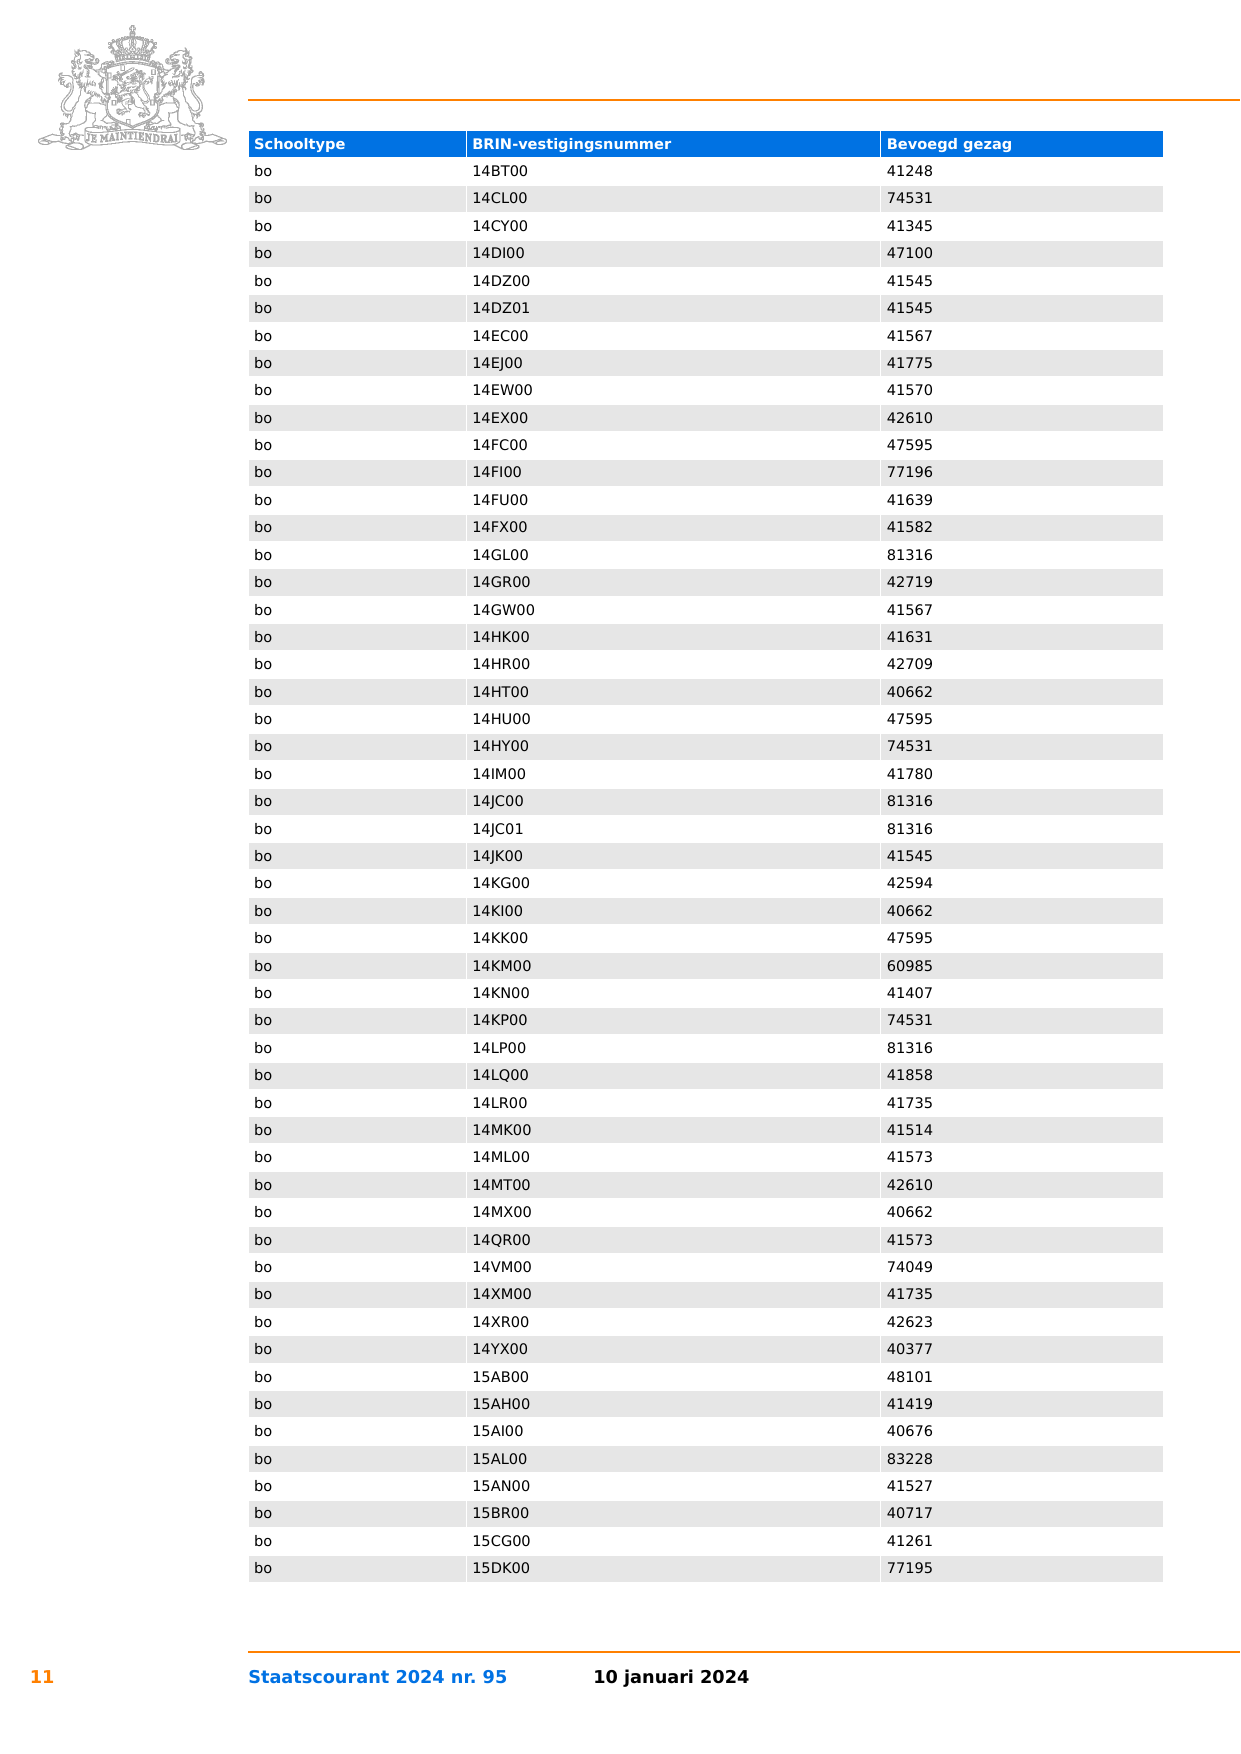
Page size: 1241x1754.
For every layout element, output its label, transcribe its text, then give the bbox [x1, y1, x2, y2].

table_cell 14BT00 [467, 158, 880, 185]
table_cell 42610 [881, 1172, 1163, 1198]
table_cell 41419 [881, 1391, 1163, 1417]
table_cell 14LQ00 [467, 1063, 880, 1089]
table_cell bo [249, 1446, 466, 1472]
table_cell 14JK00 [467, 843, 880, 869]
table_cell 41573 [881, 1145, 1163, 1171]
table_cell 14HU00 [467, 706, 880, 733]
table_cell 41261 [881, 1528, 1163, 1554]
table_cell 14KP00 [467, 1008, 880, 1034]
table_cell bo [249, 569, 466, 596]
table_cell bo [249, 734, 466, 760]
table_cell bo [249, 843, 466, 869]
table_cell 14FI00 [467, 460, 880, 486]
table_cell bo [249, 350, 466, 376]
table_cell 41639 [881, 487, 1163, 513]
table_cell 14HY00 [467, 734, 880, 760]
table_cell 83228 [881, 1446, 1163, 1472]
table_cell 14HT00 [467, 679, 880, 705]
table_cell 14EW00 [467, 378, 880, 404]
table_cell 14MT00 [467, 1172, 880, 1198]
table_cell bo [249, 679, 466, 705]
table_cell bo [249, 597, 466, 623]
table_cell 15AH00 [467, 1391, 880, 1417]
table_cell 47595 [881, 706, 1163, 733]
table_cell 14FX00 [467, 515, 880, 541]
table_header Bevoegd gezag [881, 131, 1163, 157]
table_cell 41570 [881, 378, 1163, 404]
table_cell 42709 [881, 651, 1163, 678]
table_cell 15AI00 [467, 1419, 880, 1445]
table_cell 41545 [881, 843, 1163, 869]
table_cell 14JC00 [467, 789, 880, 815]
table_cell 14EJ00 [467, 350, 880, 376]
table_cell bo [249, 515, 466, 541]
table_cell 14XM00 [467, 1282, 880, 1308]
table_cell bo [249, 213, 466, 239]
table_cell 14HR00 [467, 651, 880, 678]
table_cell 41345 [881, 213, 1163, 239]
table_cell 74531 [881, 186, 1163, 212]
table_cell 15CG00 [467, 1528, 880, 1554]
table_cell bo [249, 953, 466, 979]
table_cell 41631 [881, 624, 1163, 650]
table_cell 41545 [881, 295, 1163, 322]
table_cell 74531 [881, 1008, 1163, 1034]
table_cell 14KK00 [467, 925, 880, 952]
table_cell bo [249, 1227, 466, 1253]
table_cell 40662 [881, 898, 1163, 924]
table_cell 14FU00 [467, 487, 880, 513]
table_cell 14GR00 [467, 569, 880, 596]
table_cell 41582 [881, 515, 1163, 541]
table_cell bo [249, 323, 466, 349]
table_cell bo [249, 761, 466, 787]
table_cell bo [249, 1501, 466, 1527]
table_cell bo [249, 1063, 466, 1089]
table_cell bo [249, 898, 466, 924]
table_cell 40377 [881, 1336, 1163, 1363]
table_cell 14XR00 [467, 1309, 880, 1335]
table_cell 14GW00 [467, 597, 880, 623]
table_cell 14EC00 [467, 323, 880, 349]
table_cell 14LR00 [467, 1090, 880, 1116]
table_cell 41527 [881, 1473, 1163, 1500]
table_cell bo [249, 1008, 466, 1034]
table_cell 42623 [881, 1309, 1163, 1335]
table_header Schooltype [249, 131, 466, 157]
table_cell 41545 [881, 268, 1163, 294]
table_cell 74531 [881, 734, 1163, 760]
table_cell bo [249, 158, 466, 185]
table_cell bo [249, 1336, 466, 1363]
table_cell 40676 [881, 1419, 1163, 1445]
table_cell bo [249, 1556, 466, 1582]
table_cell 48101 [881, 1364, 1163, 1390]
table_cell bo [249, 1035, 466, 1061]
table_cell 81316 [881, 1035, 1163, 1061]
table_cell bo [249, 542, 466, 568]
table_cell 14KI00 [467, 898, 880, 924]
table_cell bo [249, 460, 466, 486]
table_cell 40662 [881, 1199, 1163, 1226]
table_cell bo [249, 925, 466, 952]
table_cell 15AL00 [467, 1446, 880, 1472]
table_cell 15DK00 [467, 1556, 880, 1582]
table_cell 14DZ01 [467, 295, 880, 322]
table_cell 15BR00 [467, 1501, 880, 1527]
table_cell 14MK00 [467, 1117, 880, 1143]
table_cell 14CY00 [467, 213, 880, 239]
table_cell 14KM00 [467, 953, 880, 979]
table_cell 41567 [881, 323, 1163, 349]
table_cell 47595 [881, 432, 1163, 459]
table_cell 41775 [881, 350, 1163, 376]
table_cell bo [249, 405, 466, 431]
table_cell 14DI00 [467, 241, 880, 267]
table_cell 41858 [881, 1063, 1163, 1089]
table_cell bo [249, 1391, 466, 1417]
table_header BRIN-vestigingsnummer [467, 131, 880, 157]
table_cell bo [249, 1282, 466, 1308]
table_cell bo [249, 871, 466, 897]
table_cell bo [249, 487, 466, 513]
table_cell bo [249, 1364, 466, 1390]
table_cell bo [249, 1528, 466, 1554]
table_cell bo [249, 241, 466, 267]
table_cell bo [249, 1090, 466, 1116]
table_cell 42719 [881, 569, 1163, 596]
table_cell 14LP00 [467, 1035, 880, 1061]
table_cell 14GL00 [467, 542, 880, 568]
table_cell 81316 [881, 816, 1163, 842]
table_cell 14EX00 [467, 405, 880, 431]
table_cell bo [249, 1199, 466, 1226]
table_cell 74049 [881, 1254, 1163, 1281]
table_cell 41735 [881, 1282, 1163, 1308]
table_cell 14VM00 [467, 1254, 880, 1281]
table_cell 41407 [881, 980, 1163, 1007]
table_cell 15AN00 [467, 1473, 880, 1500]
table_cell 77196 [881, 460, 1163, 486]
table_cell 14FC00 [467, 432, 880, 459]
table_cell 41248 [881, 158, 1163, 185]
table_cell bo [249, 378, 466, 404]
table_cell 14KG00 [467, 871, 880, 897]
table_cell bo [249, 295, 466, 322]
table_cell 14YX00 [467, 1336, 880, 1363]
table_cell 41514 [881, 1117, 1163, 1143]
table_cell bo [249, 1172, 466, 1198]
table_cell 42594 [881, 871, 1163, 897]
table_cell bo [249, 186, 466, 212]
table_cell 47595 [881, 925, 1163, 952]
table_cell bo [249, 624, 466, 650]
table_cell 14HK00 [467, 624, 880, 650]
table_cell 14DZ00 [467, 268, 880, 294]
table_cell 14ML00 [467, 1145, 880, 1171]
table_cell 14QR00 [467, 1227, 880, 1253]
table_cell 42610 [881, 405, 1163, 431]
table_cell bo [249, 1419, 466, 1445]
picture [38, 25, 227, 150]
table_cell bo [249, 1254, 466, 1281]
table_cell bo [249, 1473, 466, 1500]
table_cell 40662 [881, 679, 1163, 705]
table_cell 14JC01 [467, 816, 880, 842]
table_cell 14IM00 [467, 761, 880, 787]
table_cell 40717 [881, 1501, 1163, 1527]
table_cell 15AB00 [467, 1364, 880, 1390]
table_cell 47100 [881, 241, 1163, 267]
table_cell bo [249, 816, 466, 842]
table_cell 81316 [881, 542, 1163, 568]
table_cell bo [249, 1145, 466, 1171]
table_cell bo [249, 789, 466, 815]
table_cell 41573 [881, 1227, 1163, 1253]
table_cell bo [249, 1309, 466, 1335]
table_cell bo [249, 432, 466, 459]
table_cell bo [249, 268, 466, 294]
table_cell bo [249, 651, 466, 678]
table_cell 41780 [881, 761, 1163, 787]
table_cell bo [249, 1117, 466, 1143]
table_cell bo [249, 980, 466, 1007]
table_cell 14KN00 [467, 980, 880, 1007]
table_cell bo [249, 706, 466, 733]
table_cell 14CL00 [467, 186, 880, 212]
table_cell 41567 [881, 597, 1163, 623]
table_cell 14MX00 [467, 1199, 880, 1226]
table_cell 77195 [881, 1556, 1163, 1582]
table_cell 81316 [881, 789, 1163, 815]
table_cell 60985 [881, 953, 1163, 979]
table_cell 41735 [881, 1090, 1163, 1116]
